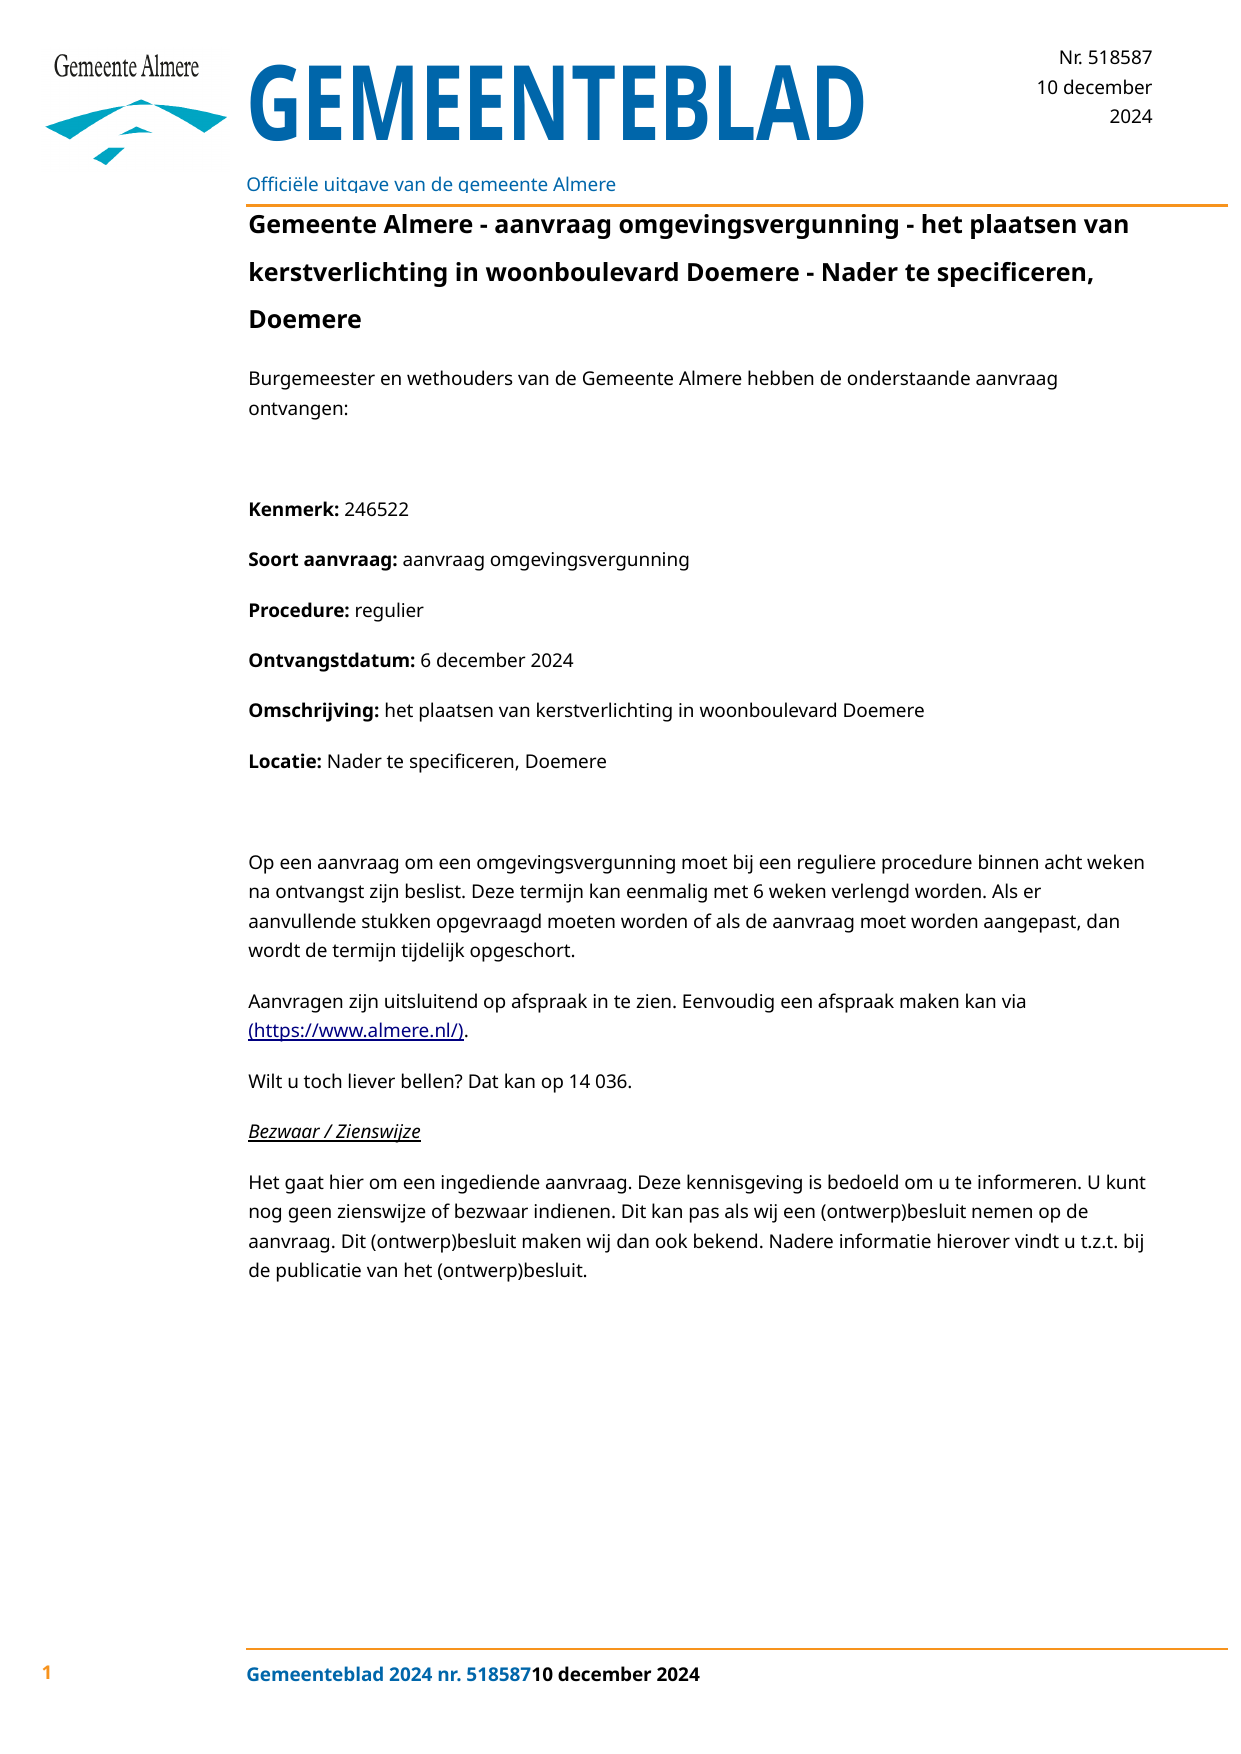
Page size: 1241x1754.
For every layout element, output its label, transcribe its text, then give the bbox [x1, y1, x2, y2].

text Wilt u toch liever bellen? Dat kan op 14 036. [248, 1068, 1152, 1094]
text Kenmerk: 246522 [248, 496, 1152, 522]
text Bezwaar / Zienswijze [248, 1118, 1152, 1144]
text Het gaat hier om een ingediende aanvraag. Deze kennisgeving is bedoeld om u te informeren. U kunt nog geen zienswijze of bezwaar indienen. Dit kan pas als wij een (ontwerp)besluit nemen op de aanvraag. Dit (ontwerp)besluit maken wij dan ook bekend. Nadere informatie hierover vindt u t.z.t. bij de publicatie van het (ontwerp)besluit. [248, 1169, 1152, 1283]
text Ontvangstdatum: 6 december 2024 [248, 647, 1152, 673]
text Op een aanvraag om een omgevingsvergunning moet bij een reguliere procedure binnen acht weken na ontvangst zijn beslist. Deze termijn kan eenmalig met 6 weken verlengd worden. Als er aanvullende stukken opgevraagd moeten worden of als de aanvraag moet worden aangepast, dan wordt de termijn tijdelijk opgeschort. [248, 849, 1152, 963]
text Soort aanvraag: aanvraag omgevingsvergunning [248, 546, 1152, 572]
text Procedure: regulier [248, 597, 1152, 622]
text Gemeente Almere - aanvraag omgevingsvergunning - het plaatsen van kerstverlichting in woonboulevard Doemere - Nader te specificeren, Doemere [248, 207, 1152, 336]
picture [41, 47, 231, 172]
text Locatie: Nader te specificeren, Doemere [248, 748, 1152, 774]
text Burgemeester en wethouders van de Gemeente Almere hebben de onderstaande aanvraag ontvangen: [248, 366, 1152, 421]
text Aanvragen zijn uitsluitend op afspraak in te zien. Eenvoudig een afspraak maken kan via (https://www.almere.nl/). [248, 988, 1152, 1043]
text Omschrijving: het plaatsen van kerstverlichting in woonboulevard Doemere [248, 698, 1152, 723]
